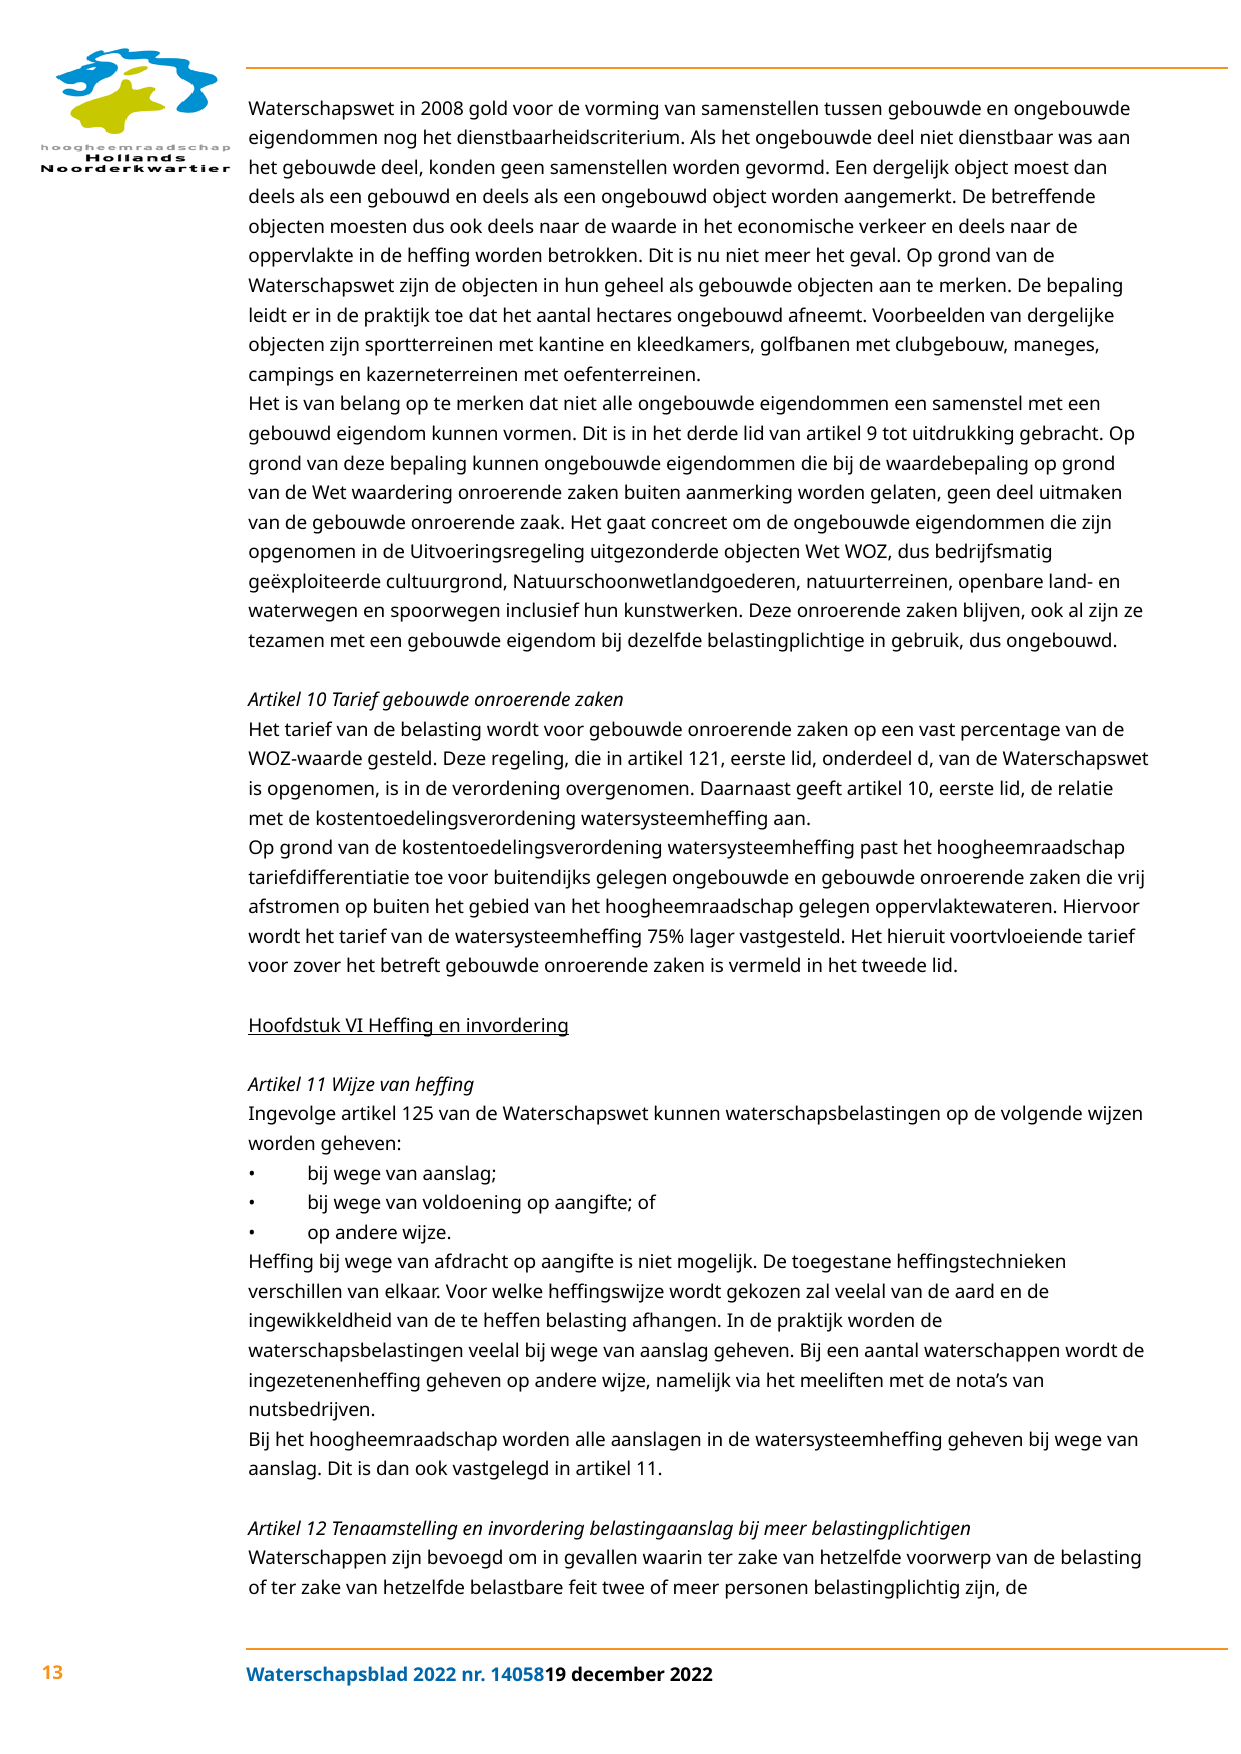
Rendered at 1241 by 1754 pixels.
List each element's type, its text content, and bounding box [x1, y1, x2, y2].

text Artikel 11 Wijze van heffing [248, 1071, 1152, 1097]
text Waterschappen zijn bevoegd om in gevallen waarin ter zake van hetzelfde voorwerp van de belasting of ter zake van hetzelfde belastbare feit twee of meer personen belastingplichtig zijn, de [248, 1544, 1152, 1600]
text Het is van belang op te merken dat niet alle ongebouwde eigendommen een samenstel met een gebouwd eigendom kunnen vormen. Dit is in het derde lid van artikel 9 tot uitdrukking gebracht. Op grond van deze bepaling kunnen ongebouwde eigendommen die bij de waardebepaling op grond van de Wet waardering onroerende zaken buiten aanmerking worden gelaten, geen deel uitmaken van de gebouwde onroerende zaak. Het gaat concreet om de ongebouwde eigendommen die zijn opgenomen in de Uitvoeringsregeling uitgezonderde objecten Wet WOZ, dus bedrijfsmatig geëxploiteerde cultuurgrond, Natuurschoonwetlandgoederen, natuurterreinen, openbare land- en waterwegen en spoorwegen inclusief hun kunstwerken. Deze onroerende zaken blijven, ook al zijn ze tezamen met een gebouwde eigendom bij dezelfde belastingplichtige in gebruik, dus ongebouwd. [248, 391, 1152, 653]
picture [41, 47, 231, 172]
text Artikel 12 Tenaamstelling en invordering belastingaanslag bij meer belastingplichtigen [248, 1515, 1152, 1541]
list op andere wijze. [248, 1219, 1152, 1245]
text Heffing bij wege van afdracht op aangifte is niet mogelijk. De toegestane heffingstechnieken verschillen van elkaar. Voor welke heffingswijze wordt gekozen zal veelal van de aard en de ingewikkeldheid van de te heffen belasting afhangen. In de praktijk worden de waterschapsbelastingen veelal bij wege van aanslag geheven. Bij een aantal waterschappen wordt de ingezetenenheffing geheven op andere wijze, namelijk via het meeliften met de nota’s van nutsbedrijven. [248, 1248, 1152, 1422]
text Waterschapswet in 2008 gold voor de vorming van samenstellen tussen gebouwde en ongebouwde eigendommen nog het dienstbaarheidscriterium. Als het ongebouwde deel niet dienstbaar was aan het gebouwde deel, konden geen samenstellen worden gevormd. Een dergelijk object moest dan deels als een gebouwd en deels als een ongebouwd object worden aangemerkt. De betreffende objecten moesten dus ook deels naar de waarde in het economische verkeer en deels naar de oppervlakte in de heffing worden betrokken. Dit is nu niet meer het geval. Op grond van de Waterschapswet zijn de objecten in hun geheel als gebouwde objecten aan te merken. De bepaling leidt er in de praktijk toe dat het aantal hectares ongebouwd afneemt. Voorbeelden van dergelijke objecten zijn sportterreinen met kantine en kleedkamers, golfbanen met clubgebouw, maneges, campings en kazerneterreinen met oefenterreinen. [248, 95, 1152, 387]
list bij wege van voldoening op aangifte; of [248, 1189, 1152, 1215]
text Op grond van de kostentoedelingsverordening watersysteemheffing past het hoogheemraadschap tariefdifferentiatie toe voor buitendijks gelegen ongebouwde en gebouwde onroerende zaken die vrij afstromen op buiten het gebied van het hoogheemraadschap gelegen oppervlaktewateren. Hiervoor wordt het tarief van de watersysteemheffing 75% lager vastgesteld. Het hieruit voortvloeiende tarief voor zover het betreft gebouwde onroerende zaken is vermeld in het tweede lid. [248, 834, 1152, 978]
text Ingevolge artikel 125 van de Waterschapswet kunnen waterschapsbelastingen op de volgende wijzen worden geheven: [248, 1101, 1152, 1156]
text Bij het hoogheemraadschap worden alle aanslagen in de watersysteemheffing geheven bij wege van aanslag. Dit is dan ook vastgelegd in artikel 11. [248, 1426, 1152, 1481]
list bij wege van aanslag; [248, 1160, 1152, 1186]
text Artikel 10 Tarief gebouwde onroerende zaken [248, 686, 1152, 712]
text Hoofdstuk VI Heffing en invordering [248, 1012, 1152, 1038]
text Het tarief van de belasting wordt voor gebouwde onroerende zaken op een vast percentage van de WOZ-waarde gesteld. Deze regeling, die in artikel 121, eerste lid, onderdeel d, van de Waterschapswet is opgenomen, is in de verordening overgenomen. Daarnaast geeft artikel 10, eerste lid, de relatie met de kostentoedelingsverordening watersysteemheffing aan. [248, 716, 1152, 831]
